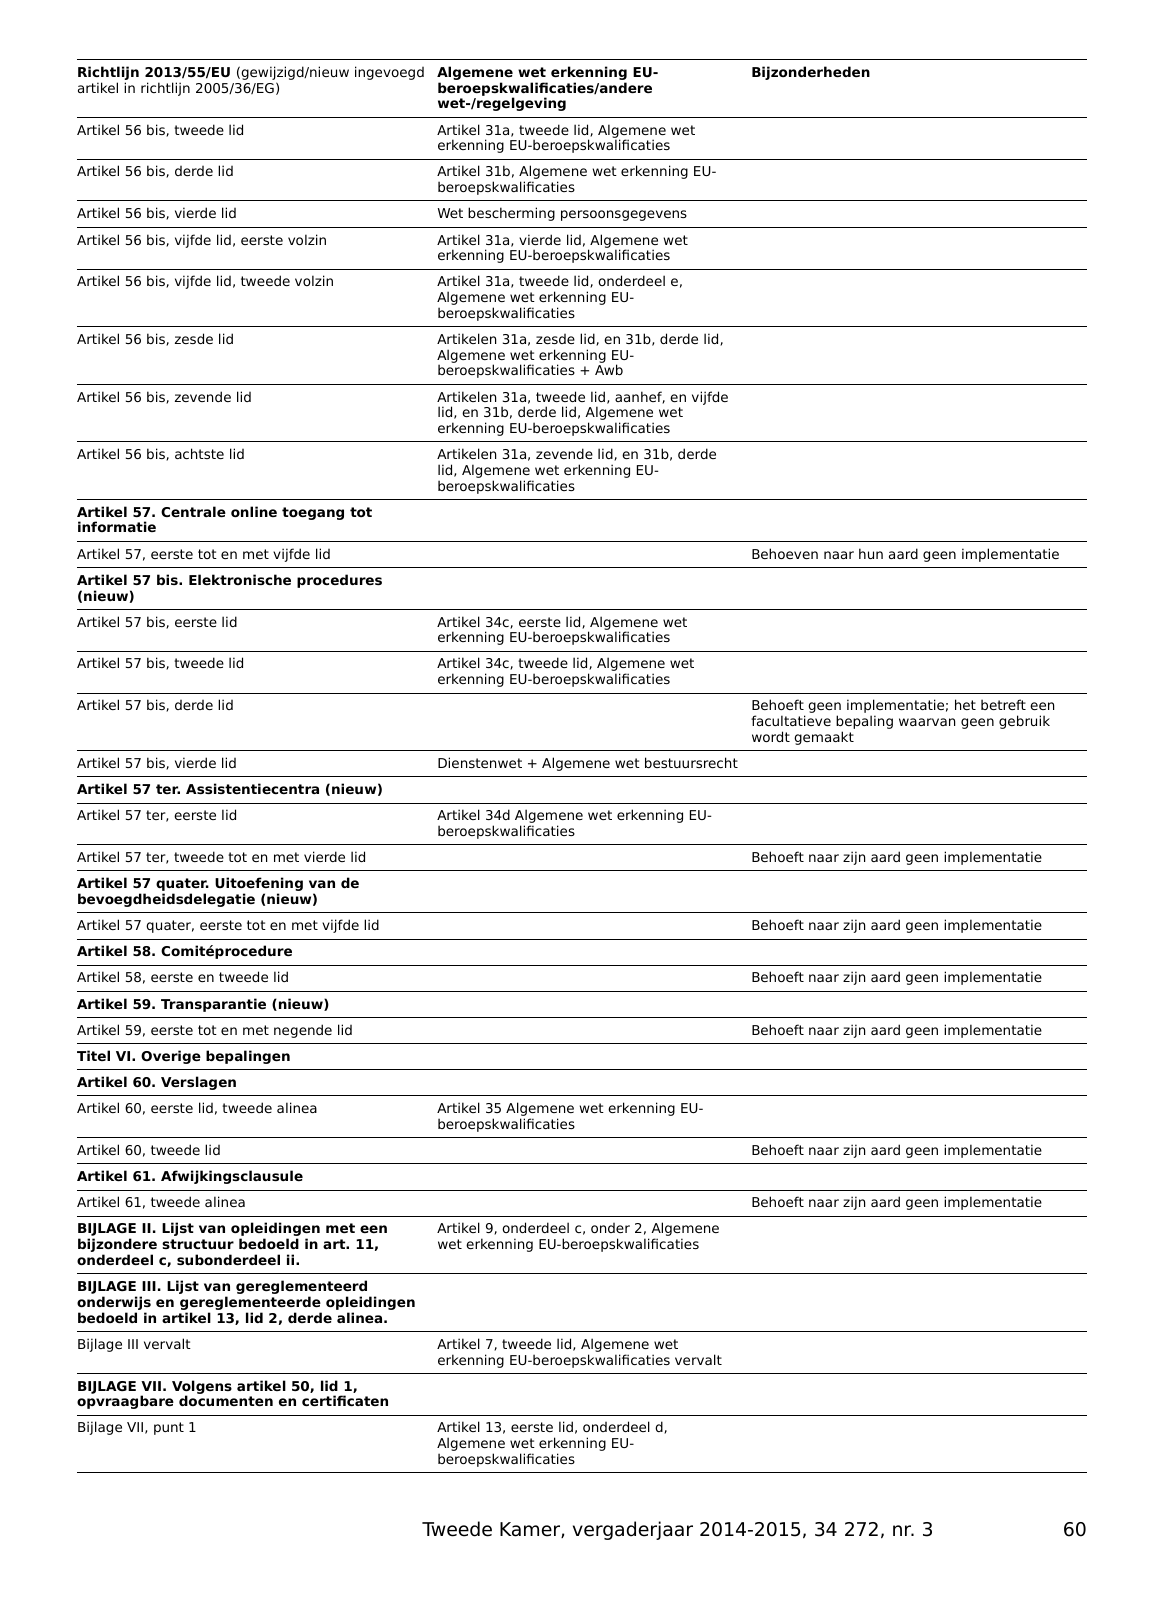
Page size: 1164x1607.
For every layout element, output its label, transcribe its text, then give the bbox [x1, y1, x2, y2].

table_cell Titel VI. Overige bepalingen [77, 1044, 431, 1069]
table_cell Artikel 60. Verslagen [77, 1070, 431, 1095]
table_cell Bijlage VII, punt 1 [77, 1416, 431, 1472]
table_cell [745, 1096, 1087, 1137]
table_cell [431, 1070, 745, 1095]
table_cell [745, 871, 1087, 912]
table_cell [745, 442, 1087, 499]
table_cell Artikel 35 Algemene wet erkenning EU-beroepskwalificaties [431, 1096, 745, 1137]
table_cell Artikel 57 bis, vierde lid [77, 751, 431, 776]
table_cell Artikel 56 bis, vijfde lid, tweede volzin [77, 270, 431, 326]
table_cell [745, 1217, 1087, 1273]
table_cell Artikelen 31a, tweede lid, aanhef, en vijfde lid, en 31b, derde lid, Algemene wet erkenning EU-beroepskwalificaties [431, 385, 745, 441]
table_cell [745, 1274, 1087, 1331]
table_cell [745, 500, 1087, 541]
table_cell Artikel 57 bis, derde lid [77, 694, 431, 750]
table_cell [745, 1044, 1087, 1069]
table_cell [745, 804, 1087, 844]
table_cell [745, 1070, 1087, 1095]
table_cell [431, 1191, 745, 1216]
table_cell [745, 270, 1087, 326]
table_cell Bijlage III vervalt [77, 1332, 431, 1373]
table_cell Artikel 9, onderdeel c, onder 2, Algemene wet erkenning EU-beroepskwalificaties [431, 1217, 745, 1273]
table_cell Artikel 56 bis, tweede lid [77, 118, 431, 158]
table_cell [431, 1018, 745, 1043]
table_cell [431, 694, 745, 750]
table_cell Artikel 34c, eerste lid, Algemene wet erkenning EU-beroepskwalificaties [431, 610, 745, 651]
table_cell Artikel 56 bis, zesde lid [77, 327, 431, 384]
table_cell Wet bescherming persoonsgegevens [431, 201, 745, 227]
table_cell Artikel 57 quater. Uitoefening van de bevoegdheidsdelegatie (nieuw) [77, 871, 431, 912]
table_cell Behoeft naar zijn aard geen implementatie [745, 845, 1087, 870]
table_cell [431, 871, 745, 912]
table_cell [431, 1138, 745, 1163]
table_cell [745, 992, 1087, 1017]
table_cell Artikel 31a, tweede lid, Algemene wet erkenning EU-beroepskwalificaties [431, 118, 745, 158]
table_cell [745, 1374, 1087, 1414]
table_cell Artikel 31a, vierde lid, Algemene wet erkenning EU-beroepskwalificaties [431, 228, 745, 268]
table_cell [745, 327, 1087, 384]
table_cell [745, 1332, 1087, 1373]
table_cell [745, 228, 1087, 268]
table_cell [431, 845, 745, 870]
table_cell Behoeft naar zijn aard geen implementatie [745, 1138, 1087, 1163]
table_cell Artikel 60, tweede lid [77, 1138, 431, 1163]
table_cell Artikel 31a, tweede lid, onderdeel e, Algemene wet erkenning EU-beroepskwalificaties [431, 270, 745, 326]
table_cell Artikel 57. Centrale online toegang tot informatie [77, 500, 431, 541]
table_cell [431, 568, 745, 609]
table_cell [431, 1044, 745, 1069]
table_cell [745, 940, 1087, 964]
table_cell [745, 1416, 1087, 1472]
table_cell Artikel 61. Afwijkingsclausule [77, 1164, 431, 1189]
table_cell [431, 500, 745, 541]
table_cell [745, 201, 1087, 227]
table_cell Artikel 59. Transparantie (nieuw) [77, 992, 431, 1017]
table_cell [745, 751, 1087, 776]
table_cell Artikel 56 bis, achtste lid [77, 442, 431, 499]
table_cell Artikel 59, eerste tot en met negende lid [77, 1018, 431, 1043]
table_cell [431, 777, 745, 802]
table_cell Artikel 58. Comitéprocedure [77, 940, 431, 964]
table_cell Artikel 57, eerste tot en met vijfde lid [77, 542, 431, 567]
table_cell [745, 777, 1087, 802]
table_cell Artikel 7, tweede lid, Algemene wet erkenning EU-beroepskwalificaties vervalt [431, 1332, 745, 1373]
table_cell Artikel 56 bis, derde lid [77, 160, 431, 200]
table_cell [745, 118, 1087, 158]
table_cell [745, 1164, 1087, 1189]
table_cell [431, 1374, 745, 1414]
table_cell Artikel 57 ter. Assistentiecentra (nieuw) [77, 777, 431, 802]
table_cell Artikelen 31a, zesde lid, en 31b, derde lid, Algemene wet erkenning EU-beroepskwalificaties + Awb [431, 327, 745, 384]
table_cell Behoeft naar zijn aard geen implementatie [745, 966, 1087, 991]
table_cell Artikel 57 bis, tweede lid [77, 652, 431, 692]
table_cell Artikel 34d Algemene wet erkenning EU-beroepskwalificaties [431, 804, 745, 844]
table_cell Artikel 57 bis. Elektronische procedures (nieuw) [77, 568, 431, 609]
table_cell Artikel 56 bis, vierde lid [77, 201, 431, 227]
table_header Richtlijn 2013/55/EU (gewijzigd/nieuw ingevoegd artikel in richtlijn 2005/36/EG) [77, 60, 431, 117]
table_cell Artikel 56 bis, zevende lid [77, 385, 431, 441]
table_cell Artikel 57 ter, eerste lid [77, 804, 431, 844]
table_header Algemene wet erkenning EU-beroepskwalificaties/andere wet-/regelgeving [431, 60, 745, 117]
table_cell [431, 940, 745, 964]
table_cell [745, 568, 1087, 609]
table_cell Artikel 57 quater, eerste tot en met vijfde lid [77, 913, 431, 938]
table_cell [431, 992, 745, 1017]
table_cell Artikel 56 bis, vijfde lid, eerste volzin [77, 228, 431, 268]
table_cell Artikel 34c, tweede lid, Algemene wet erkenning EU-beroepskwalificaties [431, 652, 745, 692]
table_cell [431, 1274, 745, 1331]
table_cell Artikel 31b, Algemene wet erkenning EU-beroepskwalificaties [431, 160, 745, 200]
table_cell Behoeven naar hun aard geen implementatie [745, 542, 1087, 567]
table_cell Behoeft naar zijn aard geen implementatie [745, 1018, 1087, 1043]
table_cell Dienstenwet + Algemene wet bestuursrecht [431, 751, 745, 776]
table_cell [745, 385, 1087, 441]
table_cell [431, 1164, 745, 1189]
table_cell [745, 652, 1087, 692]
table_cell Behoeft naar zijn aard geen implementatie [745, 1191, 1087, 1216]
table_cell [745, 610, 1087, 651]
table_cell [745, 160, 1087, 200]
table_cell Artikel 58, eerste en tweede lid [77, 966, 431, 991]
table_cell Behoeft naar zijn aard geen implementatie [745, 913, 1087, 938]
table_cell [431, 913, 745, 938]
table_cell BIJLAGE III. Lijst van gereglementeerd onderwijs en gereglementeerde opleidingen bedoeld in artikel 13, lid 2, derde alinea. [77, 1274, 431, 1331]
table_cell [431, 966, 745, 991]
table_cell [431, 542, 745, 567]
table_header Bijzonderheden [745, 60, 1087, 117]
table_cell Artikel 61, tweede alinea [77, 1191, 431, 1216]
table_cell Artikel 57 bis, eerste lid [77, 610, 431, 651]
table_cell BIJLAGE VII. Volgens artikel 50, lid 1, opvraagbare documenten en certificaten [77, 1374, 431, 1414]
table_cell Artikel 57 ter, tweede tot en met vierde lid [77, 845, 431, 870]
table_cell Behoeft geen implementatie; het betreft een facultatieve bepaling waarvan geen gebruik wordt gemaakt [745, 694, 1087, 750]
table_cell Artikelen 31a, zevende lid, en 31b, derde lid, Algemene wet erkenning EU-beroepskwalificaties [431, 442, 745, 499]
table_cell Artikel 60, eerste lid, tweede alinea [77, 1096, 431, 1137]
table_cell Artikel 13, eerste lid, onderdeel d, Algemene wet erkenning EU-beroepskwalificaties [431, 1416, 745, 1472]
table_cell BIJLAGE II. Lijst van opleidingen met een bijzondere structuur bedoeld in art. 11, onderdeel c, subonderdeel ii. [77, 1217, 431, 1273]
